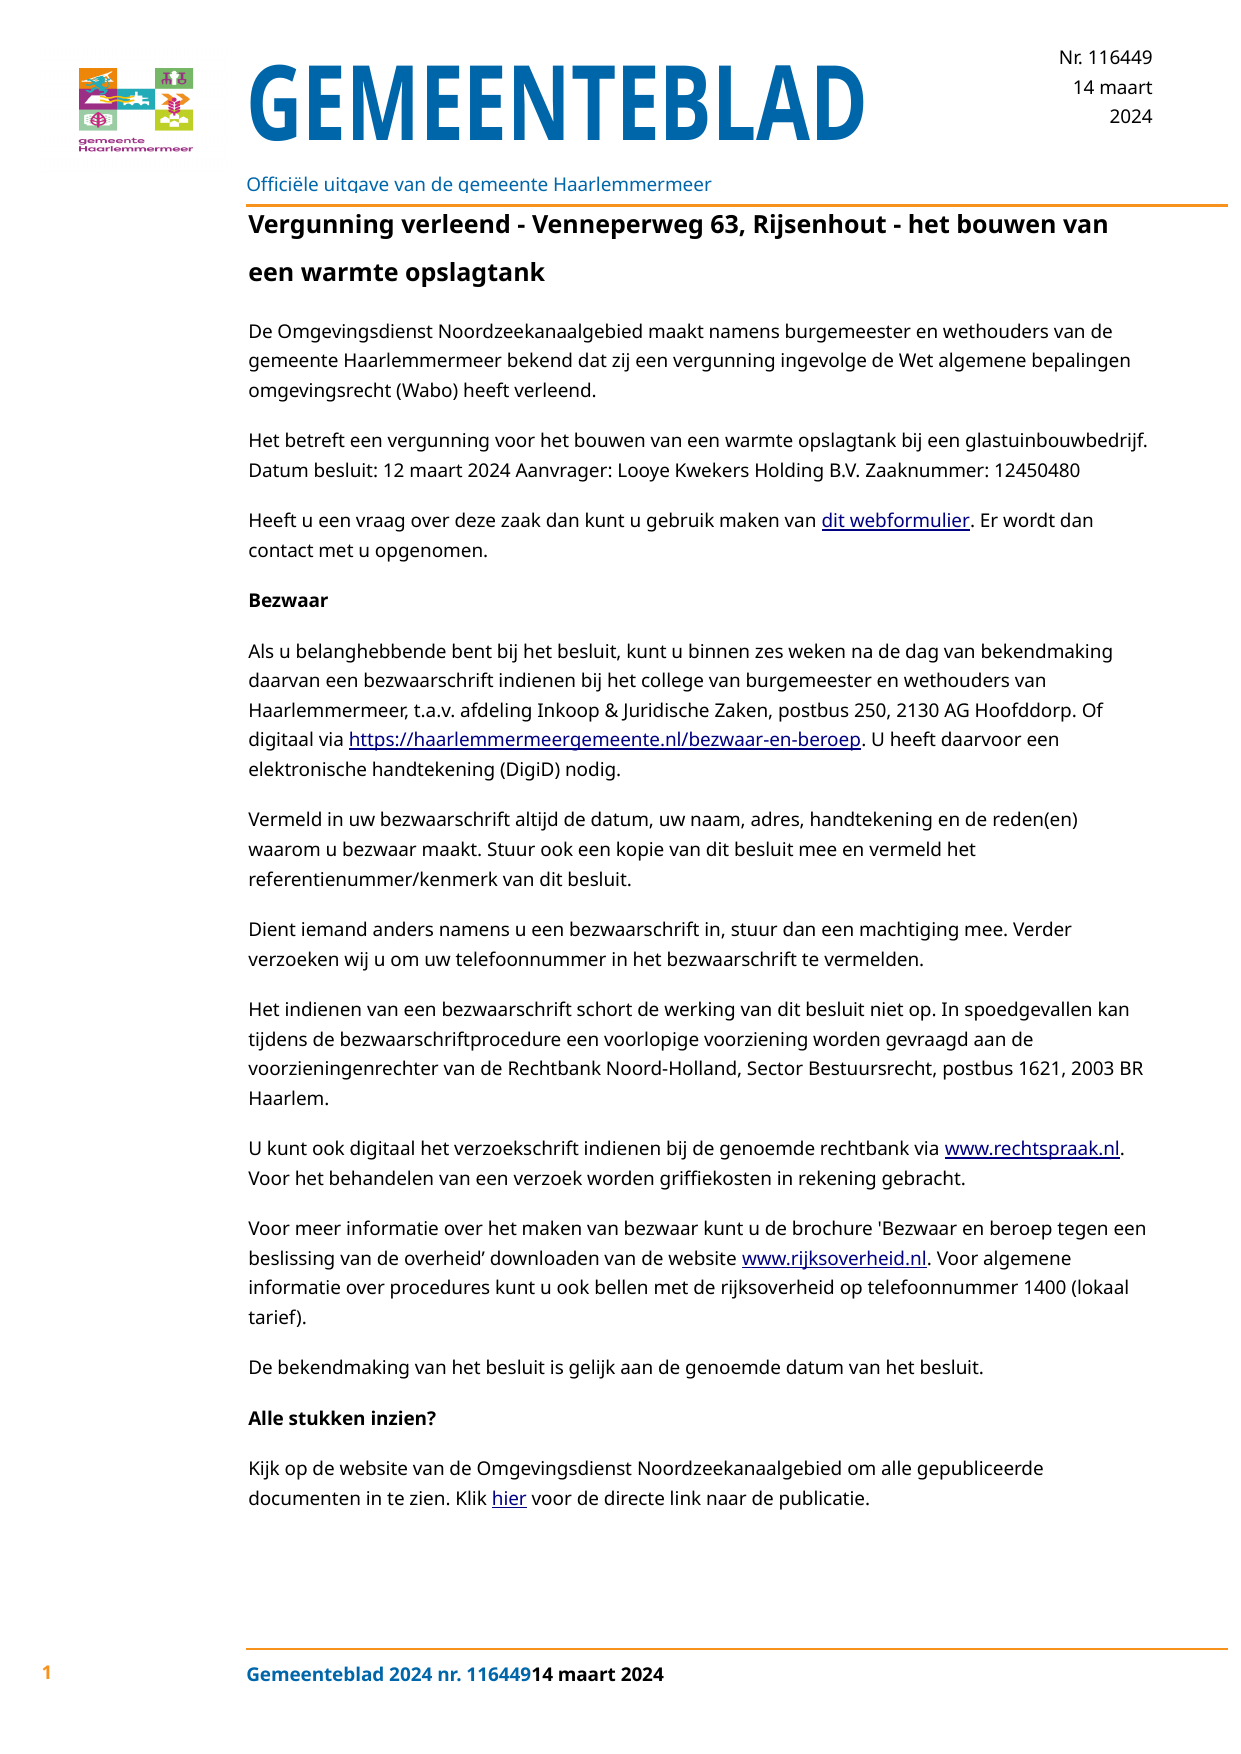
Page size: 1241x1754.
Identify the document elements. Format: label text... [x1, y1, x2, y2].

text Het betreft een vergunning voor het bouwen van een warmte opslagtank bij een glastuinbouwbedrijf. Datum besluit: 12 maart 2024 Aanvrager: Looye Kwekers Holding B.V. Zaaknummer: 12450480 [248, 427, 1152, 483]
text Alle stukken inzien? [248, 1405, 1152, 1431]
text De Omgevingsdienst Noordzeekanaalgebied maakt namens burgemeester en wethouders van de gemeente Haarlemmermeer bekend dat zij een vergunning ingevolge de Wet algemene bepalingen omgevingsrecht (Wabo) heeft verleend. [248, 318, 1152, 403]
text U kunt ook digitaal het verzoekschrift indienen bij de genoemde rechtbank via www.rechtspraak.nl. Voor het behandelen van een verzoek worden griffiekosten in rekening gebracht. [248, 1135, 1152, 1191]
picture [41, 47, 231, 172]
text Vergunning verleend - Venneperweg 63, Rijsenhout - het bouwen van een warmte opslagtank [248, 207, 1152, 288]
text Vermeld in uw bezwaarschrift altijd de datum, uw naam, adres, handtekening en de reden(en) waarom u bezwaar maakt. Stuur ook een kopie van dit besluit mee en vermeld het referentienummer/kenmerk van dit besluit. [248, 807, 1152, 892]
text Bezwaar [248, 587, 1152, 613]
text Heeft u een vraag over deze zaak dan kunt u gebruik maken van dit webformulier. Er wordt dan contact met u opgenomen. [248, 507, 1152, 563]
text Dient iemand anders namens u een bezwaarschrift in, stuur dan een machtiging mee. Verder verzoeken wij u om uw telefoonnummer in het bezwaarschrift te vermelden. [248, 916, 1152, 972]
text Het indienen van een bezwaarschrift schort de werking van dit besluit niet op. In spoedgevallen kan tijdens de bezwaarschriftprocedure een voorlopige voorziening worden gevraagd aan de voorzieningenrechter van de Rechtbank Noord-Holland, Sector Bestuursrecht, postbus 1621, 2003 BR Haarlem. [248, 996, 1152, 1111]
text De bekendmaking van het besluit is gelijk aan de genoemde datum van het besluit. [248, 1354, 1152, 1380]
text Kijk op de website van de Omgevingsdienst Noordzeekanaalgebied om alle gepubliceerde documenten in te zien. Klik hier voor de directe link naar de publicatie. [248, 1455, 1152, 1511]
text Als u belanghebbende bent bij het besluit, kunt u binnen zes weken na de dag van bekendmaking daarvan een bezwaarschrift indienen bij het college van burgemeester en wethouders van Haarlemmermeer, t.a.v. afdeling Inkoop & Juridische Zaken, postbus 250, 2130 AG Hoofddorp. Of digitaal via https://haarlemmermeergemeente.nl/bezwaar-en-beroep. U heeft daarvoor een elektronische handtekening (DigiD) nodig. [248, 638, 1152, 782]
text Voor meer informatie over het maken van bezwaar kunt u de brochure 'Bezwaar en beroep tegen een beslissing van de overheid’ downloaden van de website www.rijksoverheid.nl. Voor algemene informatie over procedures kunt u ook bellen met de rijksoverheid op telefoonnummer 1400 (lokaal tarief). [248, 1215, 1152, 1330]
